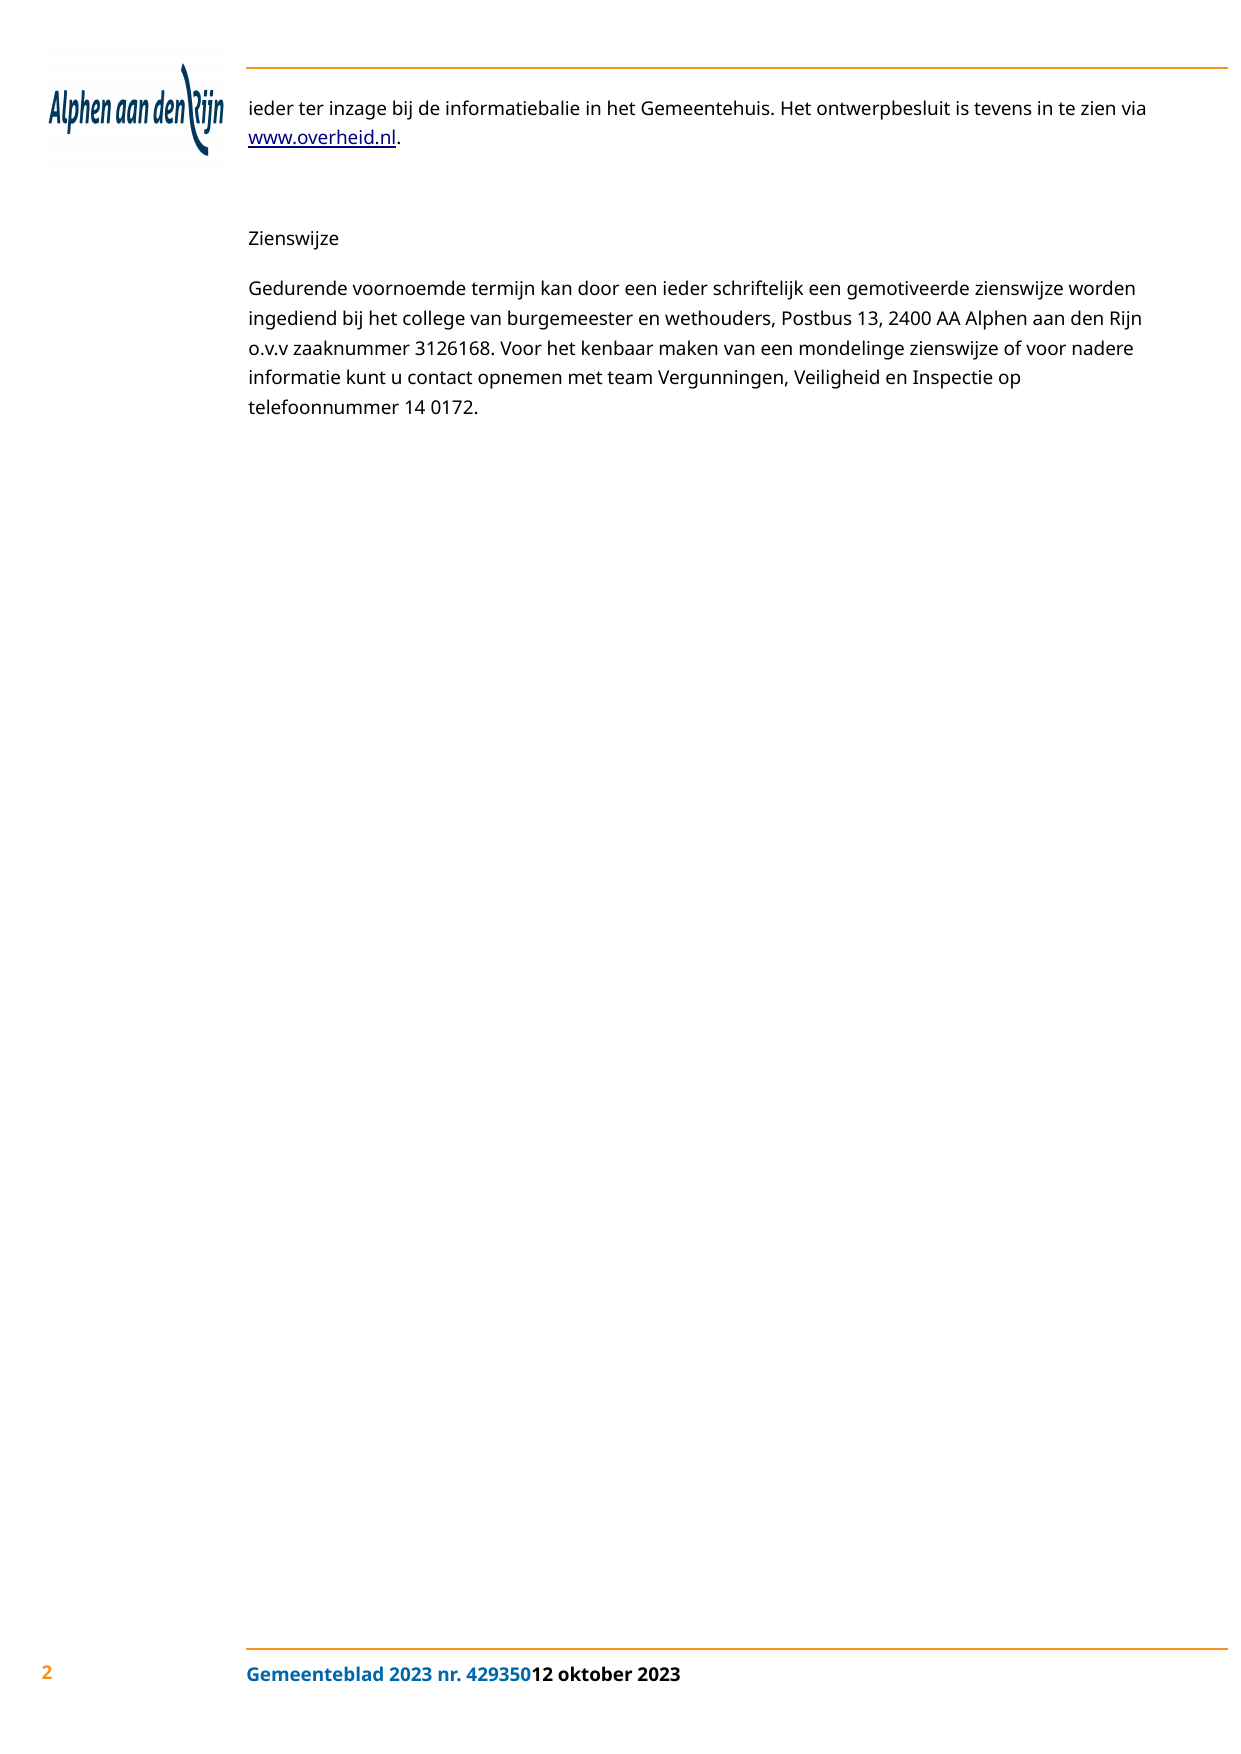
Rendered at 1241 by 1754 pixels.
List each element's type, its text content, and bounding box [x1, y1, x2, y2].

text Gedurende voornoemde termijn kan door een ieder schriftelijk een gemotiveerde zienswijze worden ingediend bij het college van burgemeester en wethouders, Postbus 13, 2400 AA Alphen aan den Rijn o.v.v zaaknummer 3126168. Voor het kenbaar maken van een mondelinge zienswijze of voor nadere informatie kunt u contact opnemen met team Vergunningen, Veiligheid en Inspectie op telefoonnummer 14 0172. [248, 276, 1152, 420]
picture [41, 47, 231, 172]
text Zienswijze [248, 225, 1152, 251]
text ieder ter inzage bij de informatiebalie in het Gemeentehuis. Het ontwerpbesluit is tevens in te zien via www.overheid.nl. [248, 95, 1152, 150]
